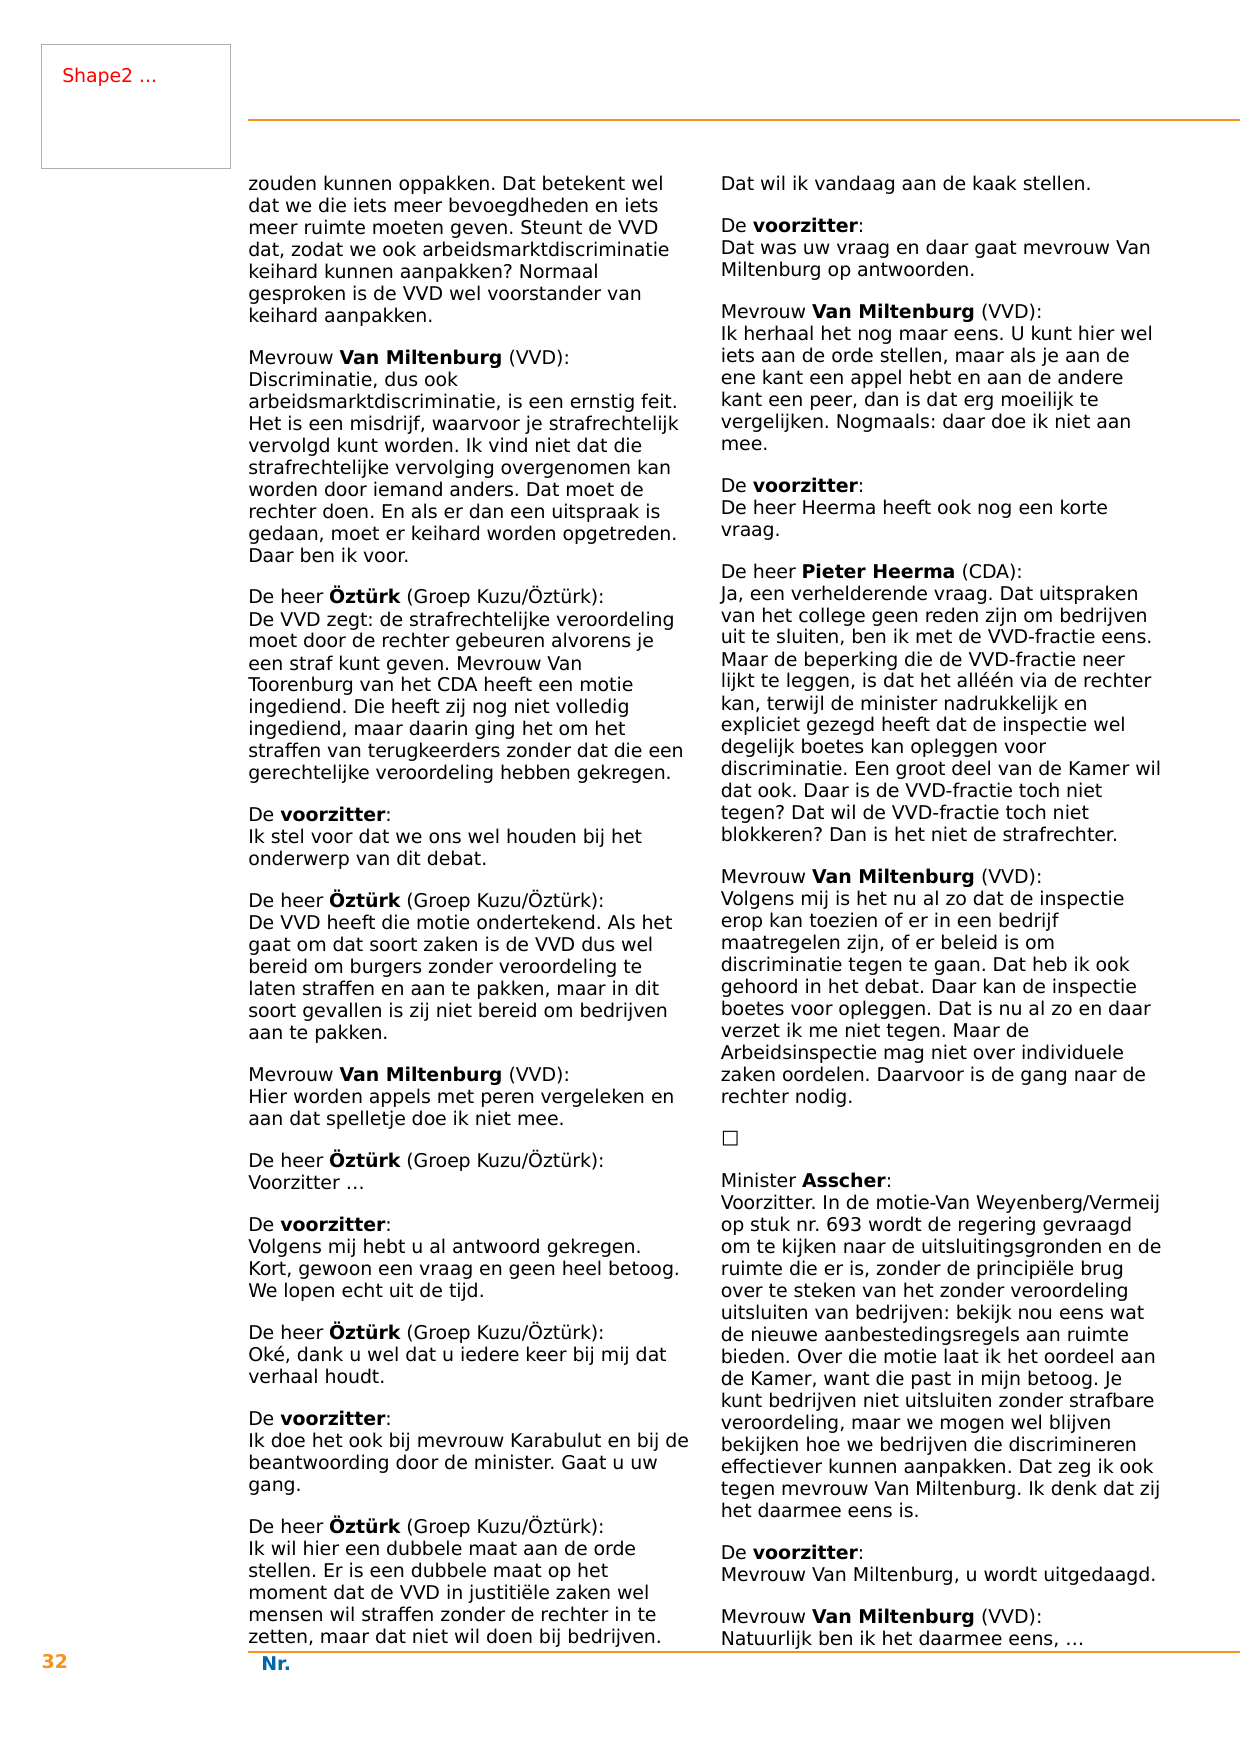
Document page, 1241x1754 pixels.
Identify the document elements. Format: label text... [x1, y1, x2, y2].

text De heer Öztürk (Groep Kuzu/Öztürk): [248, 1150, 691, 1172]
text De voorzitter: [248, 1408, 691, 1430]
text De VVD zegt: de strafrechtelijke veroordeling moet door de rechter gebeuren alvorens je een straf kunt geven. Mevrouw Van Toorenburg van het CDA heeft een motie ingediend. Die heeft zij nog niet volledig ingediend, maar daarin ging het om het straffen van terugkeerders zonder dat die een gerechtelijke veroordeling hebben gekregen. [248, 608, 691, 784]
text De heer Öztürk (Groep Kuzu/Öztürk): [248, 1516, 691, 1538]
text Ja, een verhelderende vraag. Dat uitspraken van het college geen reden zijn om bedrijven uit te sluiten, ben ik met de VVD-fractie eens. Maar de beperking die de VVD-fractie neer lijkt te leggen, is dat het alléén via de rechter kan, terwijl de minister nadrukkelijk en expliciet gezegd heeft dat de inspectie wel degelijk boetes kan opleggen voor discriminatie. Een groot deel van de Kamer wil dat ook. Daar is de VVD-fractie toch niet tegen? Dat wil de VVD-fractie toch niet blokkeren? Dan is het niet de strafrechter. [721, 582, 1163, 846]
text Ik doe het ook bij mevrouw Karabulut en bij de beantwoording door de minister. Gaat u uw gang. [248, 1430, 691, 1496]
text Minister Asscher: [721, 1170, 1163, 1192]
text zouden kunnen oppakken. Dat betekent wel dat we die iets meer bevoegdheden en iets meer ruimte moeten geven. Steunt de VVD dat, zodat we ook arbeidsmarktdiscriminatie keihard kunnen aanpakken? Normaal gesproken is de VVD wel voorstander van keihard aanpakken. [248, 173, 691, 327]
text Voorzitter … [248, 1172, 691, 1194]
text Volgens mij is het nu al zo dat de inspectie erop kan toezien of er in een bedrijf maatregelen zijn, of er beleid is om discriminatie tegen te gaan. Dat heb ik ook gehoord in het debat. Daar kan de inspectie boetes voor opleggen. Dat is nu al zo en daar verzet ik me niet tegen. Maar de Arbeidsinspectie mag niet over individuele zaken oordelen. Daarvoor is de gang naar de rechter nodig. [721, 888, 1163, 1108]
text De VVD heeft die motie ondertekend. Als het gaat om dat soort zaken is de VVD dus wel bereid om burgers zonder veroordeling te laten straffen en aan te pakken, maar in dit soort gevallen is zij niet bereid om bedrijven aan te pakken. [248, 912, 691, 1044]
text De heer Öztürk (Groep Kuzu/Öztürk): [248, 1322, 691, 1344]
text Mevrouw Van Miltenburg (VVD): [248, 347, 691, 369]
text Oké, dank u wel dat u iedere keer bij mij dat verhaal houdt. [248, 1344, 691, 1388]
text De voorzitter: [721, 1542, 1163, 1564]
text De voorzitter: [248, 804, 691, 826]
text Mevrouw Van Miltenburg (VVD): [721, 1606, 1163, 1628]
text De voorzitter: [721, 215, 1163, 237]
text De voorzitter: [248, 1214, 691, 1236]
text Mevrouw Van Miltenburg, u wordt uitgedaagd. [721, 1564, 1163, 1586]
text Mevrouw Van Miltenburg (VVD): [721, 866, 1163, 888]
text De heer Öztürk (Groep Kuzu/Öztürk): [248, 890, 691, 912]
text Dat wil ik vandaag aan de kaak stellen. [721, 173, 1163, 195]
text Voorzitter. In de motie-Van Weyenberg/Vermeij op stuk nr. 693 wordt de regering gevraagd om te kijken naar de uitsluitingsgronden en de ruimte die er is, zonder de principiële brug over te steken van het zonder veroordeling uitsluiten van bedrijven: bekijk nou eens wat de nieuwe aanbestedingsregels aan ruimte bieden. Over die motie laat ik het oordeel aan de Kamer, want die past in mijn betoog. Je kunt bedrijven niet uitsluiten zonder strafbare veroordeling, maar we mogen wel blijven bekijken hoe we bedrijven die discrimineren effectiever kunnen aanpakken. Dat zeg ik ook tegen mevrouw Van Miltenburg. Ik denk dat zij het daarmee eens is. [721, 1192, 1163, 1522]
text Mevrouw Van Miltenburg (VVD): [721, 301, 1163, 323]
text Mevrouw Van Miltenburg (VVD): [248, 1064, 691, 1086]
text De heer Pieter Heerma (CDA): [721, 561, 1163, 582]
text Ik stel voor dat we ons wel houden bij het onderwerp van dit debat. [248, 826, 691, 870]
text Ik wil hier een dubbele maat aan de orde stellen. Er is een dubbele maat op het moment dat de VVD in justitiële zaken wel mensen wil straffen zonder de rechter in te zetten, maar dat niet wil doen bij bedrijven. [248, 1538, 691, 1648]
text ⬜ [721, 1128, 1163, 1150]
text Hier worden appels met peren vergeleken en aan dat spelletje doe ik niet mee. [248, 1086, 691, 1130]
text Dat was uw vraag en daar gaat mevrouw Van Miltenburg op antwoorden. [721, 237, 1163, 281]
text Discriminatie, dus ook arbeidsmarktdiscriminatie, is een ernstig feit. Het is een misdrijf, waarvoor je strafrechtelijk vervolgd kunt worden. Ik vind niet dat die strafrechtelijke vervolging overgenomen kan worden door iemand anders. Dat moet de rechter doen. En als er dan een uitspraak is gedaan, moet er keihard worden opgetreden. Daar ben ik voor. [248, 369, 691, 566]
text Volgens mij hebt u al antwoord gekregen. Kort, gewoon een vraag en geen heel betoog. We lopen echt uit de tijd. [248, 1236, 691, 1302]
text De heer Öztürk (Groep Kuzu/Öztürk): [248, 586, 691, 608]
text De voorzitter: [721, 474, 1163, 497]
text Ik herhaal het nog maar eens. U kunt hier wel iets aan de orde stellen, maar als je aan de ene kant een appel hebt en aan de andere kant een peer, dan is dat erg moeilijk te vergelijken. Nogmaals: daar doe ik niet aan mee. [721, 323, 1163, 454]
text De heer Heerma heeft ook nog een korte vraag. [721, 497, 1163, 541]
text Natuurlijk ben ik het daarmee eens, … [721, 1628, 1163, 1649]
